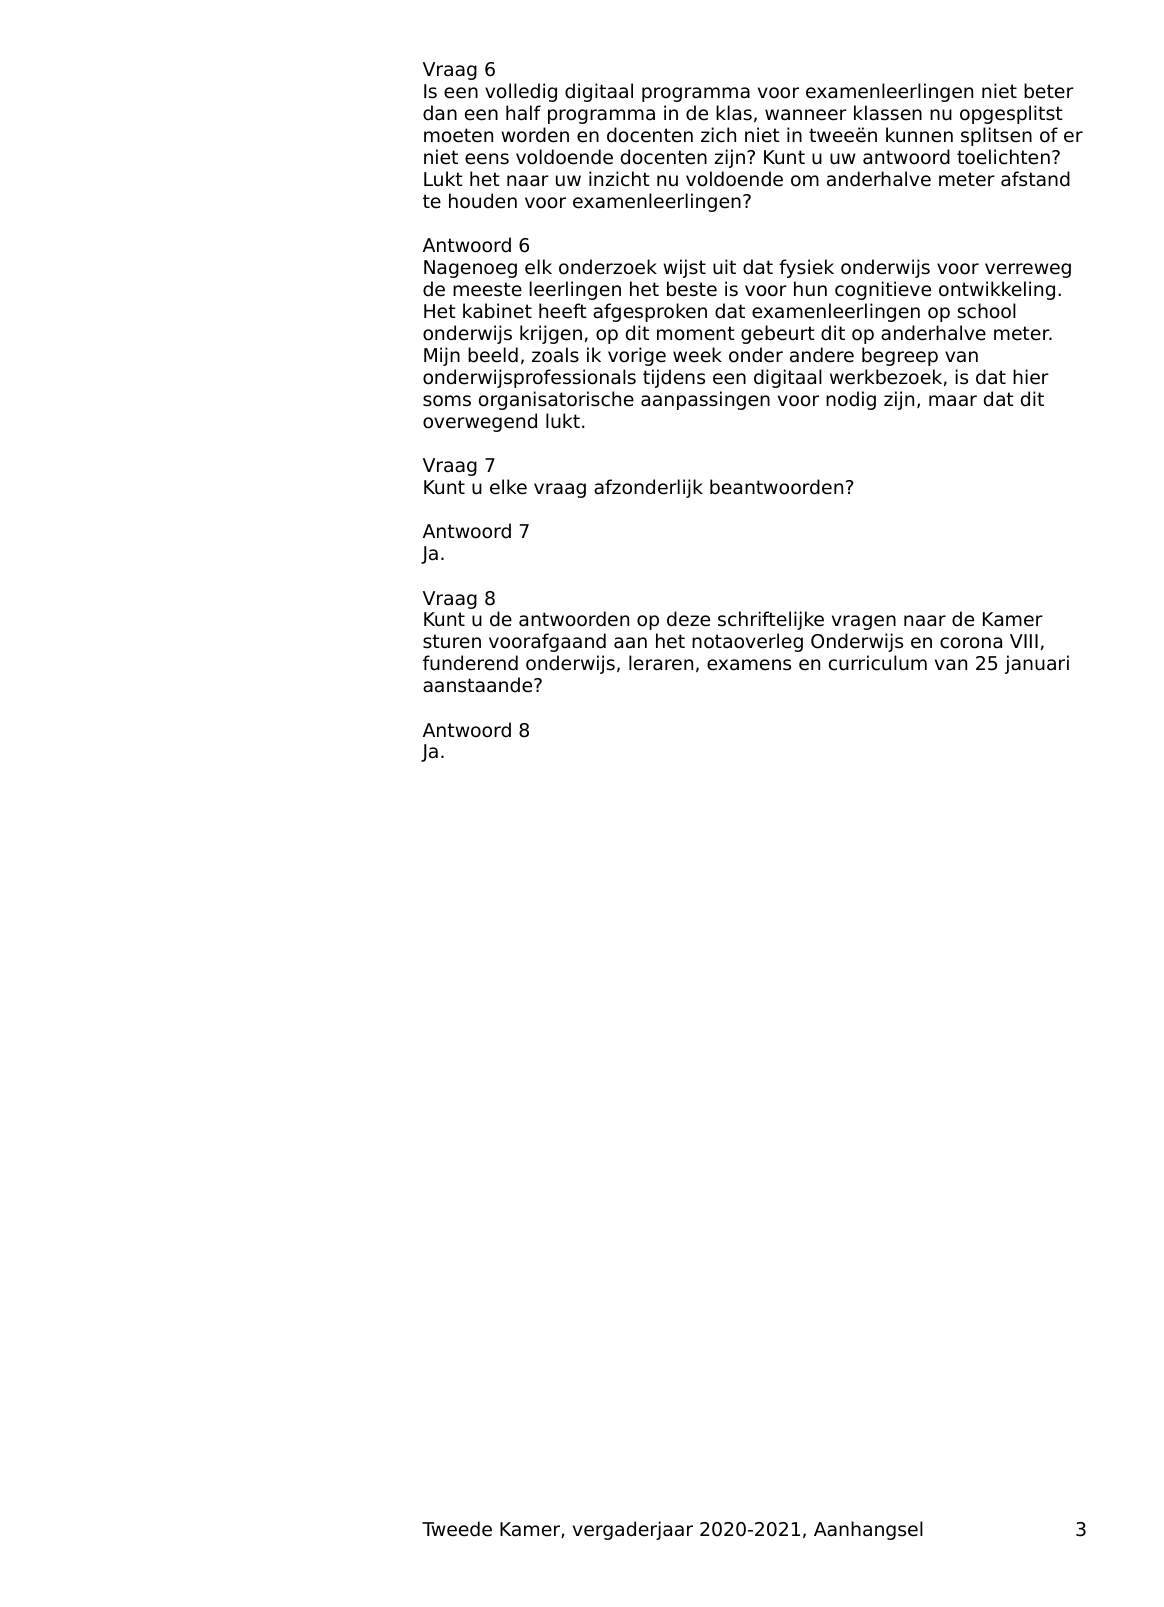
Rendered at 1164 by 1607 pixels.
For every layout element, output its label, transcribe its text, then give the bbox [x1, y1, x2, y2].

text Antwoord 6 [422, 235, 1087, 257]
text Is een volledig digitaal programma voor examenleerlingen niet beter dan een half programma in de klas, wanneer klassen nu opgesplitst moeten worden en docenten zich niet in tweeën kunnen splitsen of er niet eens voldoende docenten zijn? Kunt u uw antwoord toelichten? Lukt het naar uw inzicht nu voldoende om anderhalve meter afstand te houden voor examenleerlingen? [422, 81, 1087, 213]
text Vraag 8 [422, 587, 1087, 609]
text Nagenoeg elk onderzoek wijst uit dat fysiek onderwijs voor verreweg de meeste leerlingen het beste is voor hun cognitieve ontwikkeling. Het kabinet heeft afgesproken dat examenleerlingen op school onderwijs krijgen, op dit moment gebeurt dit op anderhalve meter. Mijn beeld, zoals ik vorige week onder andere begreep van onderwijsprofessionals tijdens een digitaal werkbezoek, is dat hier soms organisatorische aanpassingen voor nodig zijn, maar dat dit overwegend lukt. [422, 257, 1087, 433]
text Antwoord 8 [422, 719, 1087, 741]
text Kunt u elke vraag afzonderlijk beantwoorden? [422, 477, 1087, 499]
text Ja. [422, 741, 1087, 763]
text Antwoord 7 [422, 521, 1087, 543]
text Ja. [422, 543, 1087, 565]
text Vraag 6 [422, 59, 1087, 81]
text Vraag 7 [422, 455, 1087, 477]
text Kunt u de antwoorden op deze schriftelijke vragen naar de Kamer sturen voorafgaand aan het notaoverleg Onderwijs en corona VIII, funderend onderwijs, leraren, examens en curriculum van 25 januari aanstaande? [422, 609, 1087, 697]
